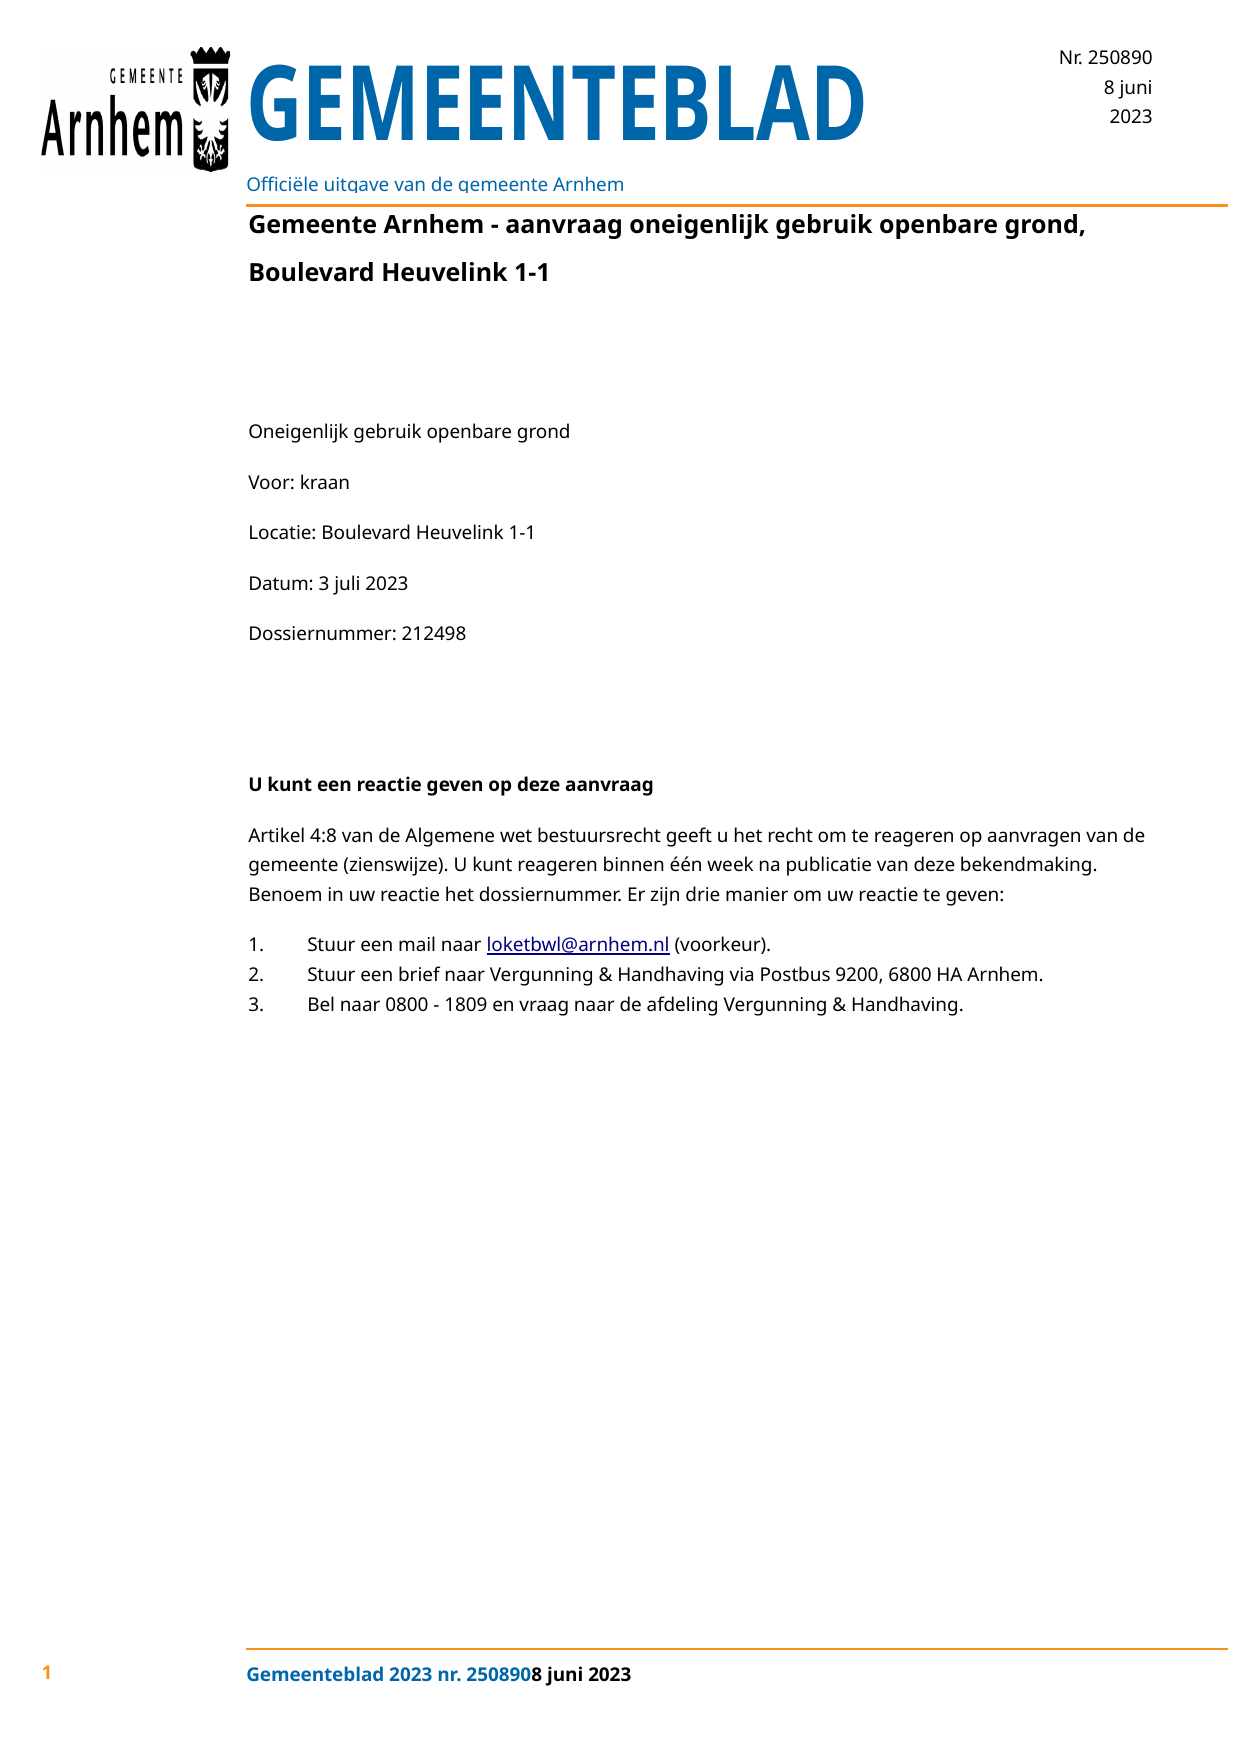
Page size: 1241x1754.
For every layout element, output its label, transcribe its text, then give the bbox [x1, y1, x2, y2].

text Datum: 3 juli 2023 [248, 570, 1152, 596]
text Artikel 4:8 van de Algemene wet bestuursrecht geeft u het recht om te reageren op aanvragen van de gemeente (zienswijze). U kunt reageren binnen één week na publicatie van deze bekendmaking. Benoem in uw reactie het dossiernummer. Er zijn drie manier om uw reactie te geven: [248, 822, 1152, 907]
text Voor: kraan [248, 469, 1152, 495]
text Oneigenlijk gebruik openbare grond [248, 419, 1152, 444]
list Bel naar 0800 - 1809 en vraag naar de afdeling Vergunning & Handhaving. [248, 991, 1152, 1017]
list Stuur een mail naar loketbwl@arnhem.nl (voorkeur). [248, 932, 1152, 957]
text Gemeente Arnhem - aanvraag oneigenlijk gebruik openbare grond, Boulevard Heuvelink 1-1 [248, 207, 1152, 288]
list Stuur een brief naar Vergunning & Handhaving via Postbus 9200, 6800 HA Arnhem. [248, 961, 1152, 987]
text U kunt een reactie geven op deze aanvraag [248, 772, 1152, 797]
text Dossiernummer: 212498 [248, 620, 1152, 646]
text Locatie: Boulevard Heuvelink 1-1 [248, 519, 1152, 545]
picture [41, 47, 231, 172]
